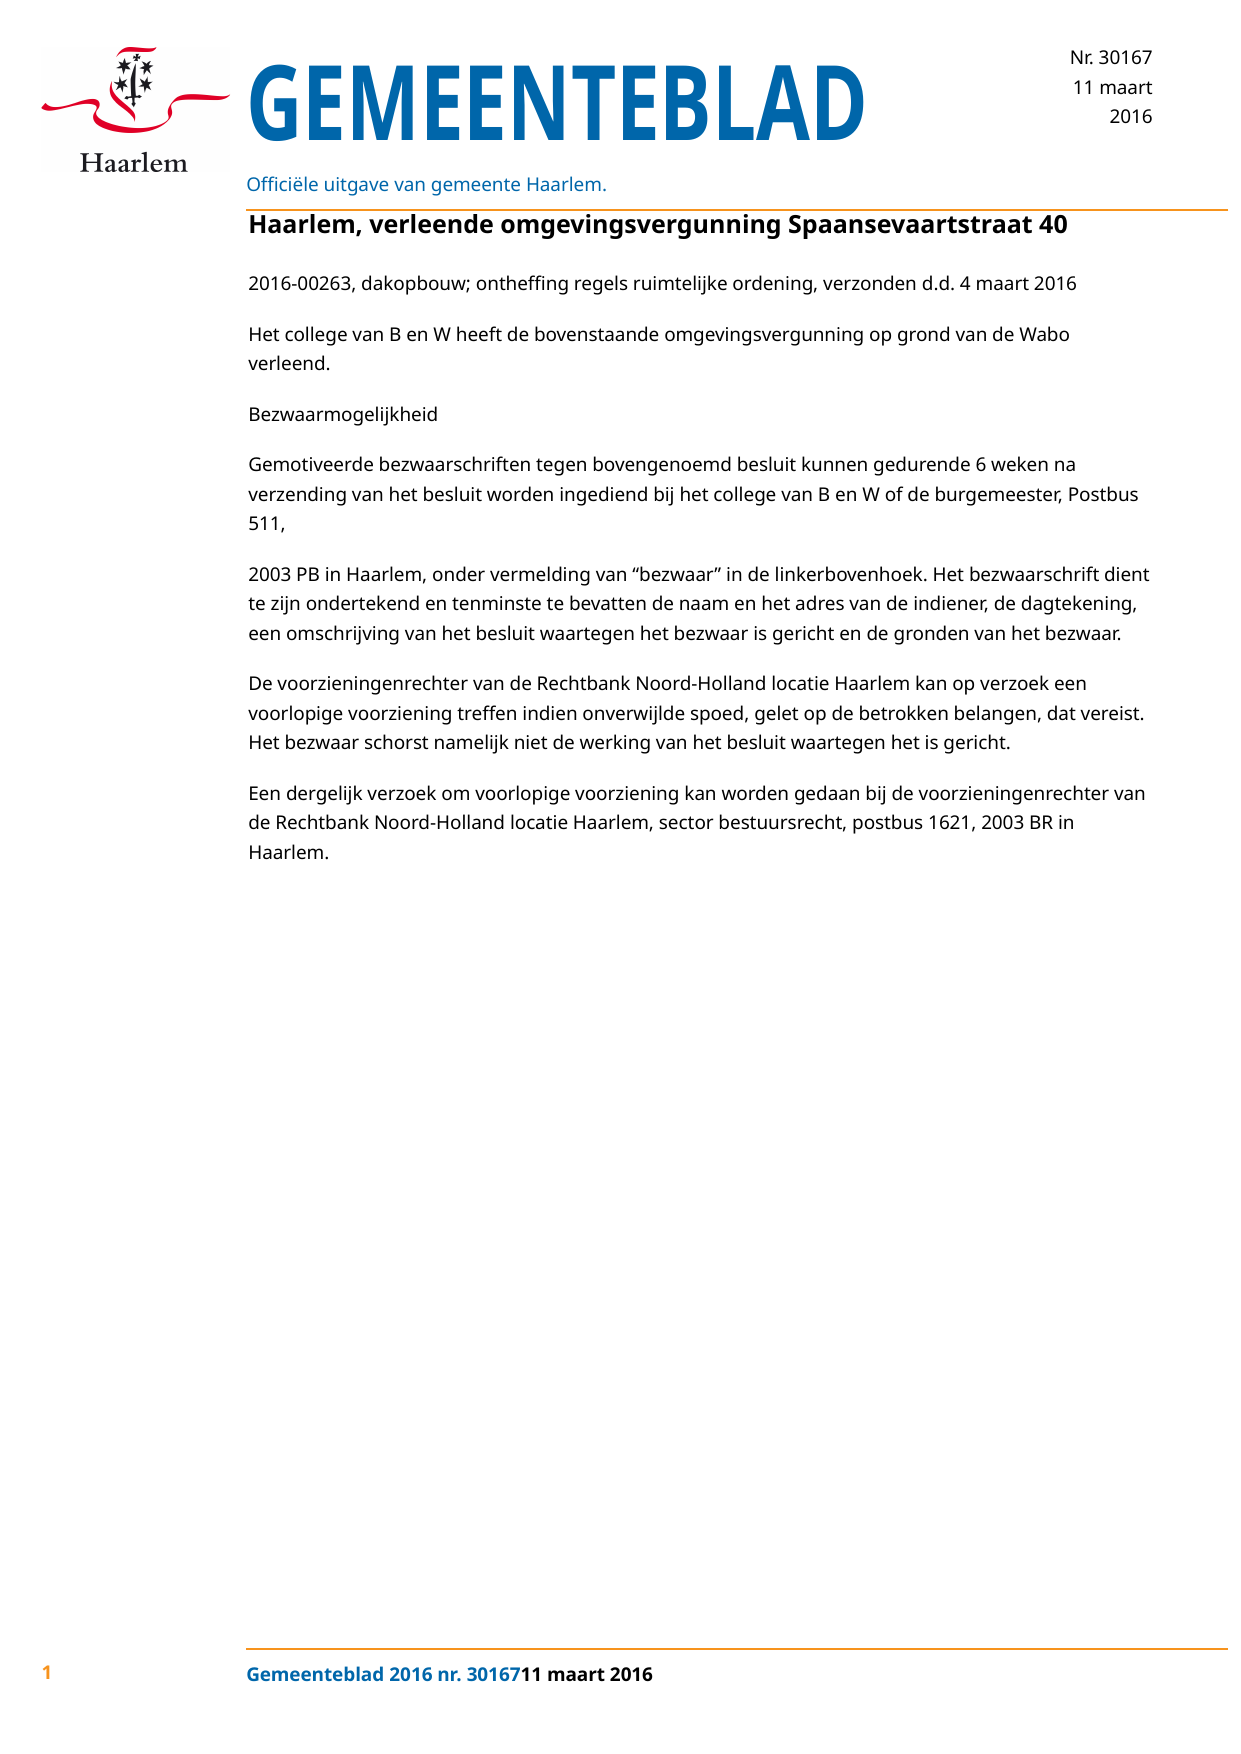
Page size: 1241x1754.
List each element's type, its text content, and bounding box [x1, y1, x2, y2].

text 2003 PB in Haarlem, onder vermelding van “bezwaar” in de linkerbovenhoek. Het bezwaarschrift dient te zijn ondertekend en tenminste te bevatten de naam en het adres van de indiener, de dagtekening, een omschrijving van het besluit waartegen het bezwaar is gericht en de gronden van het bezwaar. [248, 561, 1152, 646]
text Bezwaarmogelijkheid [248, 401, 1152, 426]
picture [41, 47, 231, 172]
text De voorzieningenrechter van de Rechtbank Noord-Holland locatie Haarlem kan op verzoek een voorlopige voorziening treffen indien onverwijlde spoed, gelet op de betrokken belangen, dat vereist. Het bezwaar schorst namelijk niet de werking van het besluit waartegen het is gericht. [248, 670, 1152, 755]
text 2016-00263, dakopbouw; ontheffing regels ruimtelijke ordening, verzonden d.d. 4 maart 2016 [248, 270, 1152, 296]
text Gemotiveerde bezwaarschriften tegen bovengenoemd besluit kunnen gedurende 6 weken na verzending van het besluit worden ingediend bij het college van B en W of de burgemeester, Postbus 511, [248, 451, 1152, 536]
text Een dergelijk verzoek om voorlopige voorziening kan worden gedaan bij de voorzieningenrechter van de Rechtbank Noord-Holland locatie Haarlem, sector bestuursrecht, postbus 1621, 2003 BR in Haarlem. [248, 780, 1152, 865]
text Haarlem, verleende omgevingsvergunning Spaansevaartstraat 40 [248, 211, 1152, 241]
text Het college van B en W heeft de bovenstaande omgevingsvergunning op grond van de Wabo verleend. [248, 321, 1152, 376]
